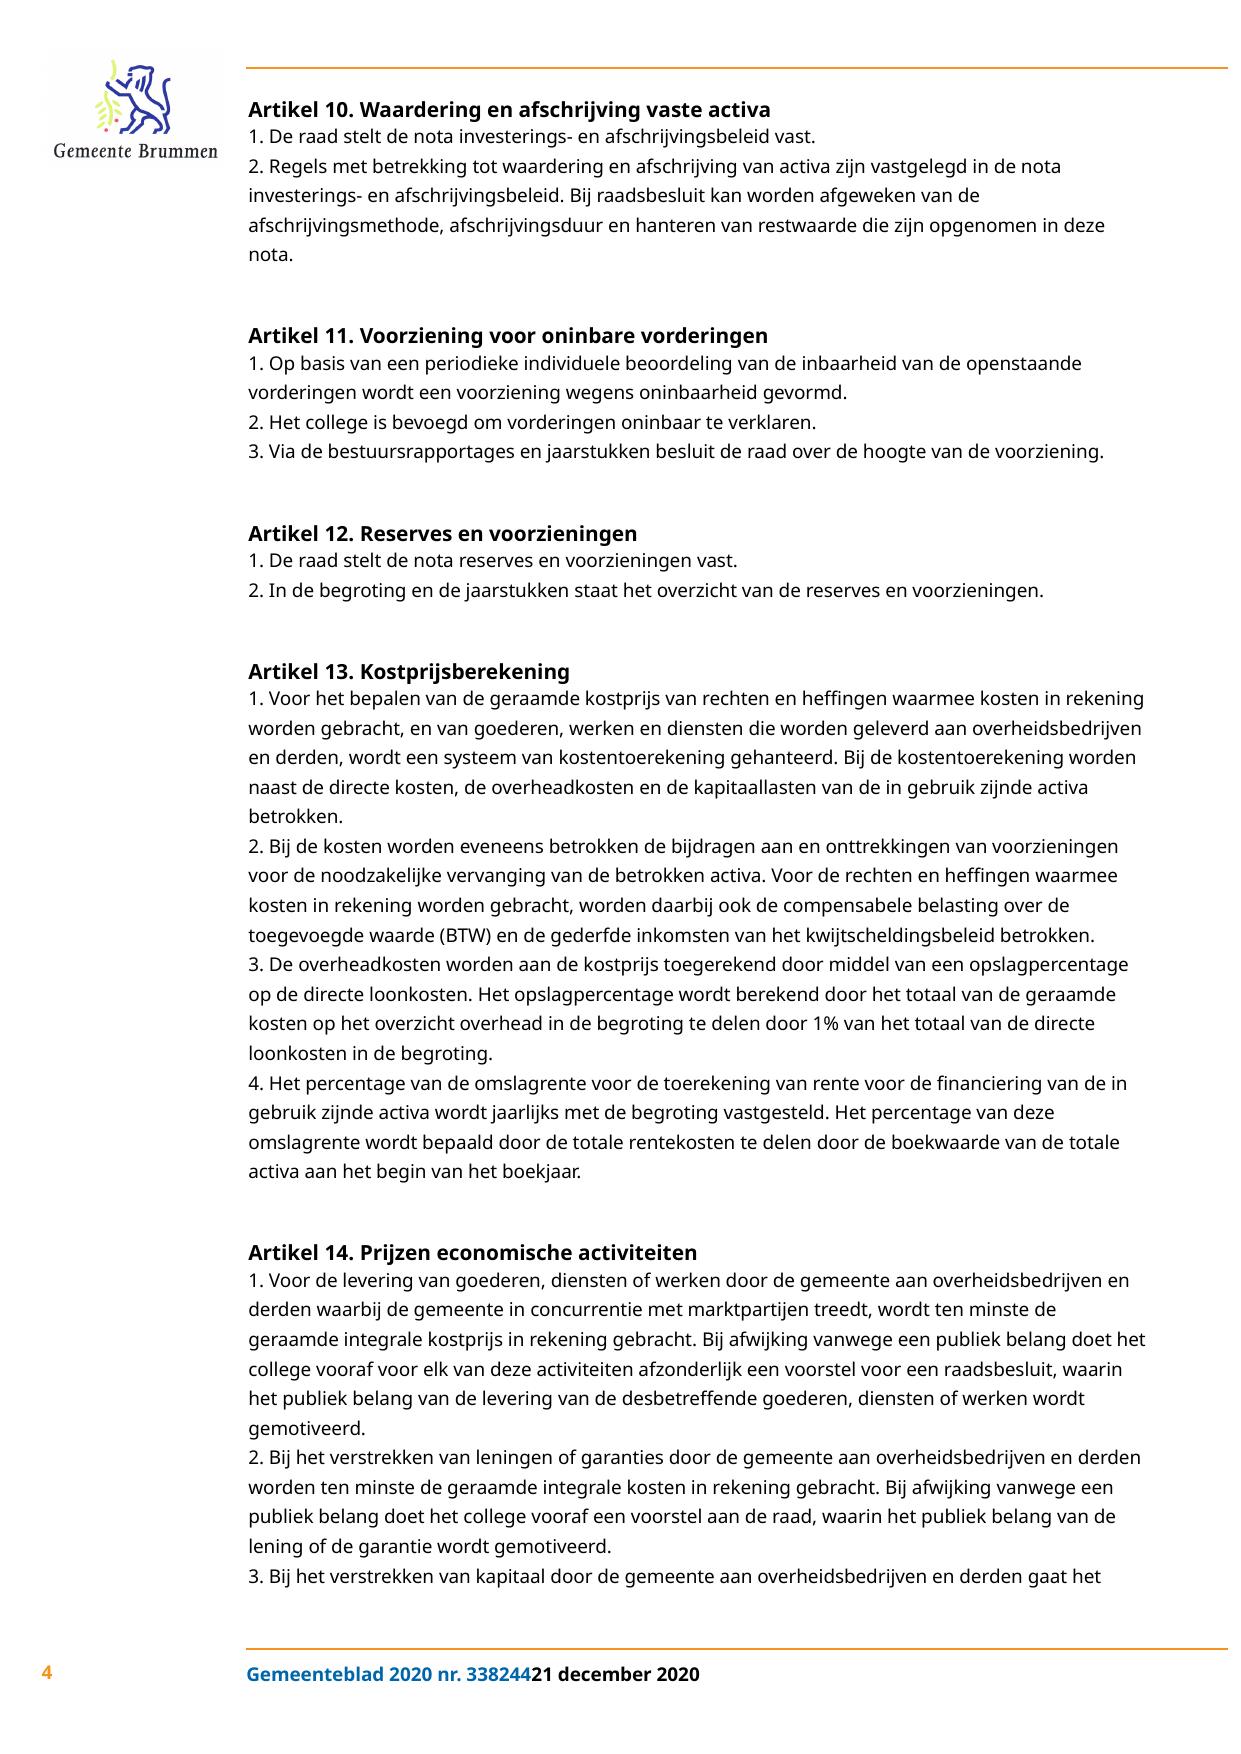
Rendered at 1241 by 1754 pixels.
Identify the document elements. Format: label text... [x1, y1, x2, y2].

text 2. Het college is bevoegd om vorderingen oninbaar te verklaren. [248, 409, 1152, 435]
text 1. De raad stelt de nota investerings- en afschrijvingsbeleid vast. [248, 123, 1152, 149]
text 4. Het percentage van de omslagrente voor de toerekening van rente voor de financiering van de in gebruik zijnde activa wordt jaarlijks met de begroting vastgesteld. Het percentage van deze omslagrente wordt bepaald door de totale rentekosten te delen door de boekwaarde van de totale activa aan het begin van het boekjaar. [248, 1070, 1152, 1184]
text 2. Regels met betrekking tot waardering en afschrijving van activa zijn vastgelegd in de nota investerings- en afschrijvingsbeleid. Bij raadsbesluit kan worden afgeweken van de afschrijvingsmethode, afschrijvingsduur en hanteren van restwaarde die zijn opgenomen in deze nota. [248, 153, 1152, 267]
picture [41, 47, 231, 172]
text 3. Bij het verstrekken van kapitaal door de gemeente aan overheidsbedrijven en derden gaat het [248, 1563, 1152, 1588]
text 3. De overheadkosten worden aan de kostprijs toegerekend door middel van een opslagpercentage op de directe loonkosten. Het opslagpercentage wordt berekend door het totaal van de geraamde kosten op het overzicht overhead in de begroting te delen door 1% van het totaal van de directe loonkosten in de begroting. [248, 951, 1152, 1066]
text Artikel 11. Voorziening voor oninbare vorderingen [248, 322, 1152, 350]
text 1. De raad stelt de nota reserves en voorzieningen vast. [248, 547, 1152, 573]
text Artikel 12. Reserves en voorzieningen [248, 519, 1152, 547]
text 1. Op basis van een periodieke individuele beoordeling van de inbaarheid van de openstaande vorderingen wordt een voorziening wegens oninbaarheid gevormd. [248, 350, 1152, 405]
text Artikel 13. Kostprijsberekening [248, 657, 1152, 685]
text 3. Via de bestuursrapportages en jaarstukken besluit de raad over de hoogte van de voorziening. [248, 439, 1152, 464]
text 2. Bij de kosten worden eveneens betrokken de bijdragen aan en onttrekkingen van voorzieningen voor de noodzakelijke vervanging van de betrokken activa. Voor de rechten en heffingen waarmee kosten in rekening worden gebracht, worden daarbij ook de compensabele belasting over de toegevoegde waarde (BTW) en de gederfde inkomsten van het kwijtscheldingsbeleid betrokken. [248, 833, 1152, 948]
text 1. Voor het bepalen van de geraamde kostprijs van rechten en heffingen waarmee kosten in rekening worden gebracht, en van goederen, werken en diensten die worden geleverd aan overheidsbedrijven en derden, wordt een systeem van kostentoerekening gehanteerd. Bij de kostentoerekening worden naast de directe kosten, de overheadkosten en de kapitaallasten van de in gebruik zijnde activa betrokken. [248, 685, 1152, 829]
text 2. In de begroting en de jaarstukken staat het overzicht van de reserves en voorzieningen. [248, 577, 1152, 602]
text 1. Voor de levering van goederen, diensten of werken door de gemeente aan overheidsbedrijven en derden waarbij de gemeente in concurrentie met marktpartijen treedt, wordt ten minste de geraamde integrale kostprijs in rekening gebracht. Bij afwijking vanwege een publiek belang doet het college vooraf voor elk van deze activiteiten afzonderlijk een voorstel voor een raadsbesluit, waarin het publiek belang van de levering van de desbetreffende goederen, diensten of werken wordt gemotiveerd. [248, 1267, 1152, 1441]
text Artikel 14. Prijzen economische activiteiten [248, 1238, 1152, 1267]
text Artikel 10. Waardering en afschrijving vaste activa [248, 95, 1152, 123]
text 2. Bij het verstrekken van leningen of garanties door de gemeente aan overheidsbedrijven en derden worden ten minste de geraamde integrale kosten in rekening gebracht. Bij afwijking vanwege een publiek belang doet het college vooraf een voorstel aan de raad, waarin het publiek belang van de lening of de garantie wordt gemotiveerd. [248, 1444, 1152, 1559]
